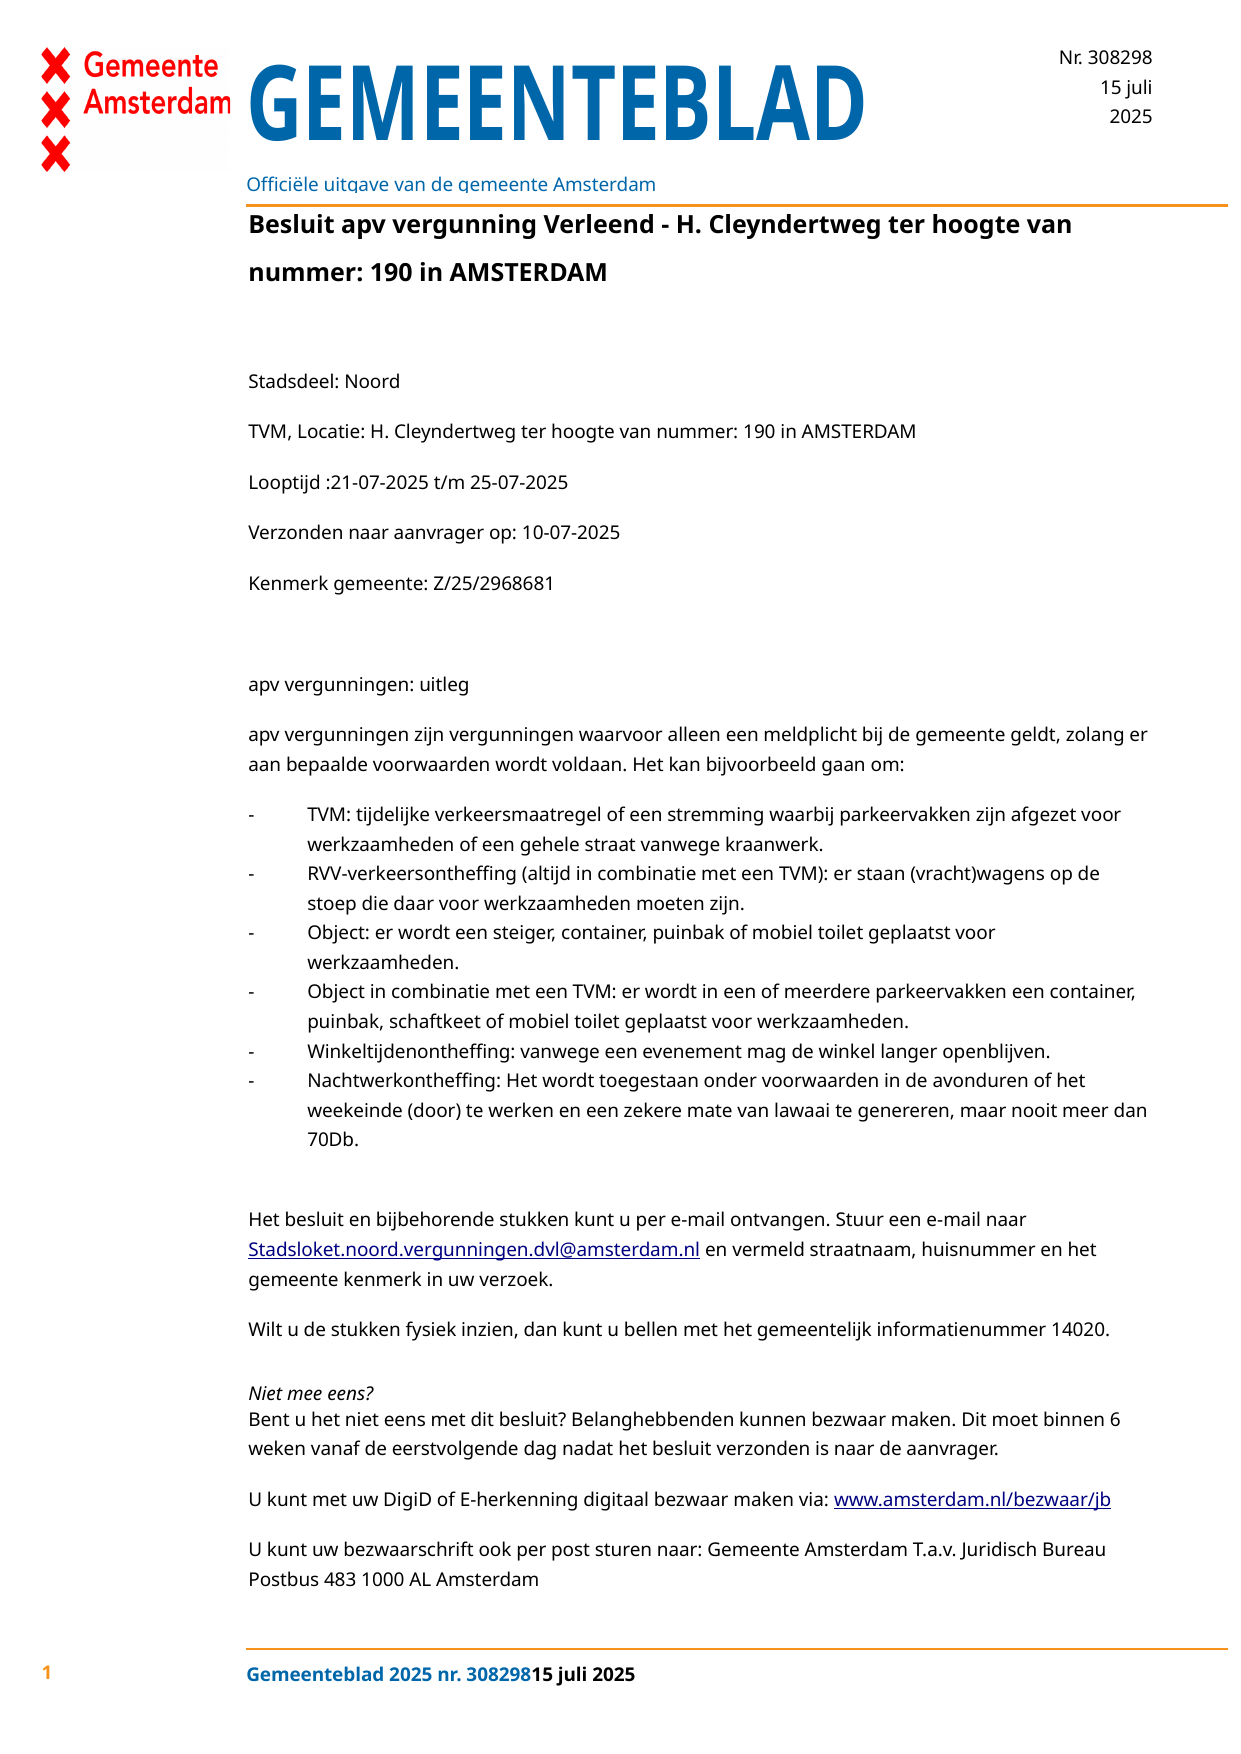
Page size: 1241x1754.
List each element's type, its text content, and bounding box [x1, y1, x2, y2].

text Stadsdeel: Noord [248, 368, 1152, 394]
text Looptijd :21-07-2025 t/m 25-07-2025 [248, 469, 1152, 495]
text Kenmerk gemeente: Z/25/2968681 [248, 570, 1152, 596]
text apv vergunningen zijn vergunningen waarvoor alleen een meldplicht bij de gemeente geldt, zolang er aan bepaalde voorwaarden wordt voldaan. Het kan bijvoorbeeld gaan om: [248, 721, 1152, 777]
text TVM, Locatie: H. Cleyndertweg ter hoogte van nummer: 190 in AMSTERDAM [248, 419, 1152, 444]
list TVM: tijdelijke verkeersmaatregel of een stremming waarbij parkeervakken zijn afgezet voor werkzaamheden of een gehele straat vanwege kraanwerk. [248, 801, 1152, 857]
text Verzonden naar aanvrager op: 10-07-2025 [248, 519, 1152, 545]
list Nachtwerkontheffing: Het wordt toegestaan onder voorwaarden in de avonduren of het weekeinde (door) te werken en een zekere mate van lawaai te genereren, maar nooit meer dan 70Db. [248, 1067, 1152, 1152]
list RVV-verkeersontheffing (altijd in combinatie met een TVM): er staan (vracht)wagens op de stoep die daar voor werkzaamheden moeten zijn. [248, 860, 1152, 916]
text apv vergunningen: uitleg [248, 671, 1152, 697]
text U kunt uw bezwaarschrift ook per post sturen naar: Gemeente Amsterdam T.a.v. Juridisch Bureau Postbus 483 1000 AL Amsterdam [248, 1536, 1152, 1592]
text U kunt met uw DigiD of E-herkenning digitaal bezwaar maken via: www.amsterdam.nl/bezwaar/jb [248, 1486, 1152, 1512]
list Object in combinatie met een TVM: er wordt in een of meerdere parkeervakken een container, puinbak, schaftkeet of mobiel toilet geplaatst voor werkzaamheden. [248, 979, 1152, 1034]
text Het besluit en bijbehorende stukken kunt u per e-mail ontvangen. Stuur een e-mail naar Stadsloket.noord.vergunningen.dvl@amsterdam.nl en vermeld straatnaam, huisnummer en het gemeente kenmerk in uw verzoek. [248, 1207, 1152, 1292]
text Bent u het niet eens met dit besluit? Belanghebbenden kunnen bezwaar maken. Dit moet binnen 6 weken vanaf de eerstvolgende dag nadat het besluit verzonden is naar de aanvrager. [248, 1406, 1152, 1461]
text Niet mee eens? [248, 1380, 1152, 1406]
text Wilt u de stukken fysiek inzien, dan kunt u bellen met het gemeentelijk informatienummer 14020. [248, 1316, 1152, 1342]
picture [41, 47, 231, 172]
list Object: er wordt een steiger, container, puinbak of mobiel toilet geplaatst voor werkzaamheden. [248, 919, 1152, 975]
text Besluit apv vergunning Verleend - H. Cleyndertweg ter hoogte van nummer: 190 in AMSTERDAM [248, 207, 1152, 288]
list Winkeltijdenontheffing: vanwege een evenement mag de winkel langer openblijven. [248, 1038, 1152, 1064]
